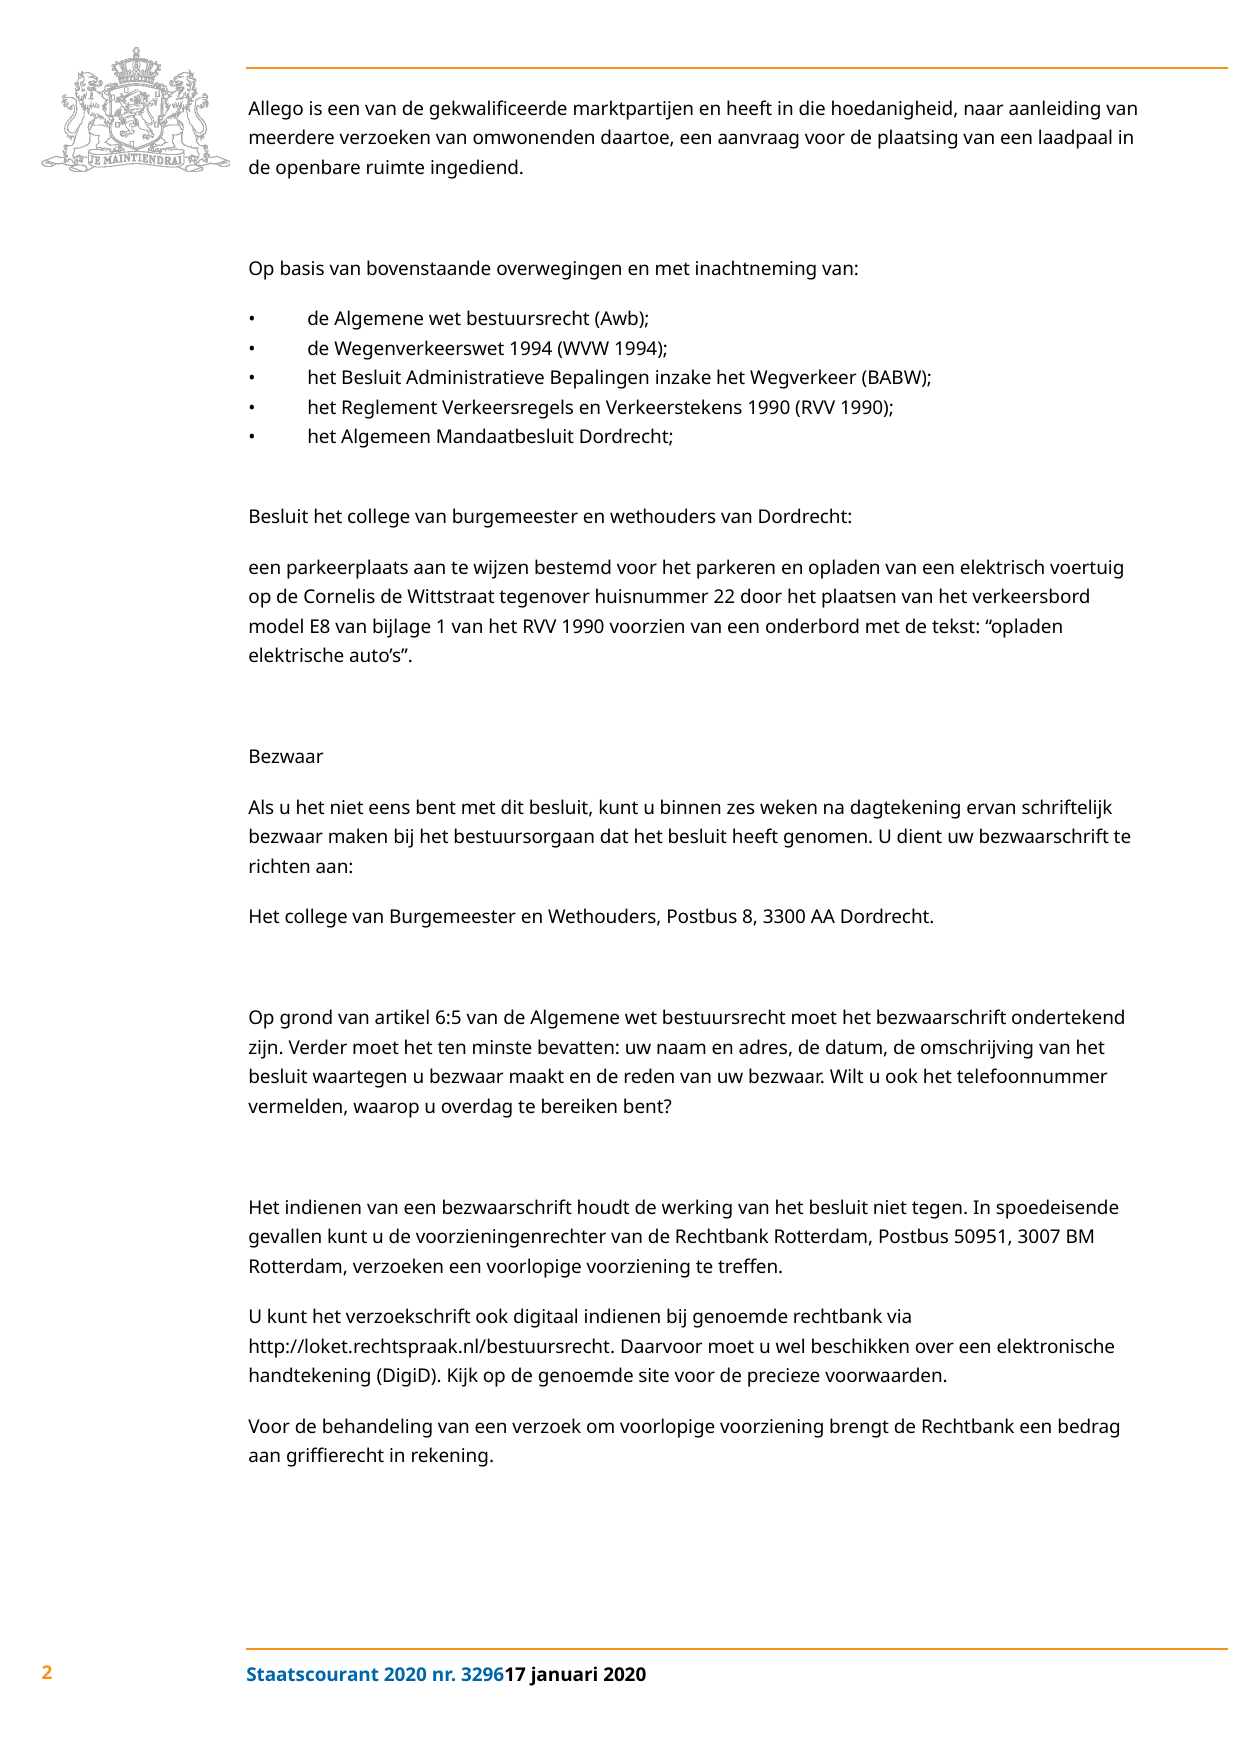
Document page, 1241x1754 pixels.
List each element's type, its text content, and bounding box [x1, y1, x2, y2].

list de Algemene wet bestuursrecht (Awb); [248, 305, 1152, 331]
list het Algemeen Mandaatbesluit Dordrecht; [248, 423, 1152, 449]
text Als u het niet eens bent met dit besluit, kunt u binnen zes weken na dagtekening ervan schriftelijk bezwaar maken bij het bestuursorgaan dat het besluit heeft genomen. U dient uw bezwaarschrift te richten aan: [248, 794, 1152, 879]
text Voor de behandeling van een verzoek om voorlopige voorziening brengt de Rechtbank een bedrag aan griffierecht in rekening. [248, 1413, 1152, 1468]
text Bezwaar [248, 743, 1152, 769]
list de Wegenverkeerswet 1994 (WVW 1994); [248, 335, 1152, 361]
text Allego is een van de gekwalificeerde marktpartijen en heeft in die hoedanigheid, naar aanleiding van meerdere verzoeken van omwonenden daartoe, een aanvraag voor de plaatsing van een laadpaal in de openbare ruimte ingediend. [248, 95, 1152, 180]
text Het college van Burgemeester en Wethouders, Postbus 8, 3300 AA Dordrecht. [248, 903, 1152, 929]
text Besluit het college van burgemeester en wethouders van Dordrecht: [248, 503, 1152, 529]
picture [41, 47, 231, 172]
text Het indienen van een bezwaarschrift houdt de werking van het besluit niet tegen. In spoedeisende gevallen kunt u de voorzieningenrechter van de Rechtbank Rotterdam, Postbus 50951, 3007 BM Rotterdam, verzoeken een voorlopige voorziening te treffen. [248, 1194, 1152, 1279]
list het Reglement Verkeersregels en Verkeerstekens 1990 (RVV 1990); [248, 394, 1152, 420]
list het Besluit Administratieve Bepalingen inzake het Wegverkeer (BABW); [248, 364, 1152, 390]
text Op grond van artikel 6:5 van de Algemene wet bestuursrecht moet het bezwaarschrift ondertekend zijn. Verder moet het ten minste bevatten: uw naam en adres, de datum, de omschrijving van het besluit waartegen u bezwaar maakt en de reden van uw bezwaar. Wilt u ook het telefoonnummer vermelden, waarop u overdag te bereiken bent? [248, 1004, 1152, 1119]
text een parkeerplaats aan te wijzen bestemd voor het parkeren en opladen van een elektrisch voertuig op de Cornelis de Wittstraat tegenover huisnummer 22 door het plaatsen van het verkeersbord model E8 van bijlage 1 van het RVV 1990 voorzien van een onderbord met de tekst: “opladen elektrische auto’s”. [248, 554, 1152, 668]
text Op basis van bovenstaande overwegingen en met inachtneming van: [248, 255, 1152, 281]
text U kunt het verzoekschrift ook digitaal indienen bij genoemde rechtbank via http://loket.rechtspraak.nl/bestuursrecht. Daarvoor moet u wel beschikken over een elektronische handtekening (DigiD). Kijk op de genoemde site voor de precieze voorwaarden. [248, 1303, 1152, 1388]
